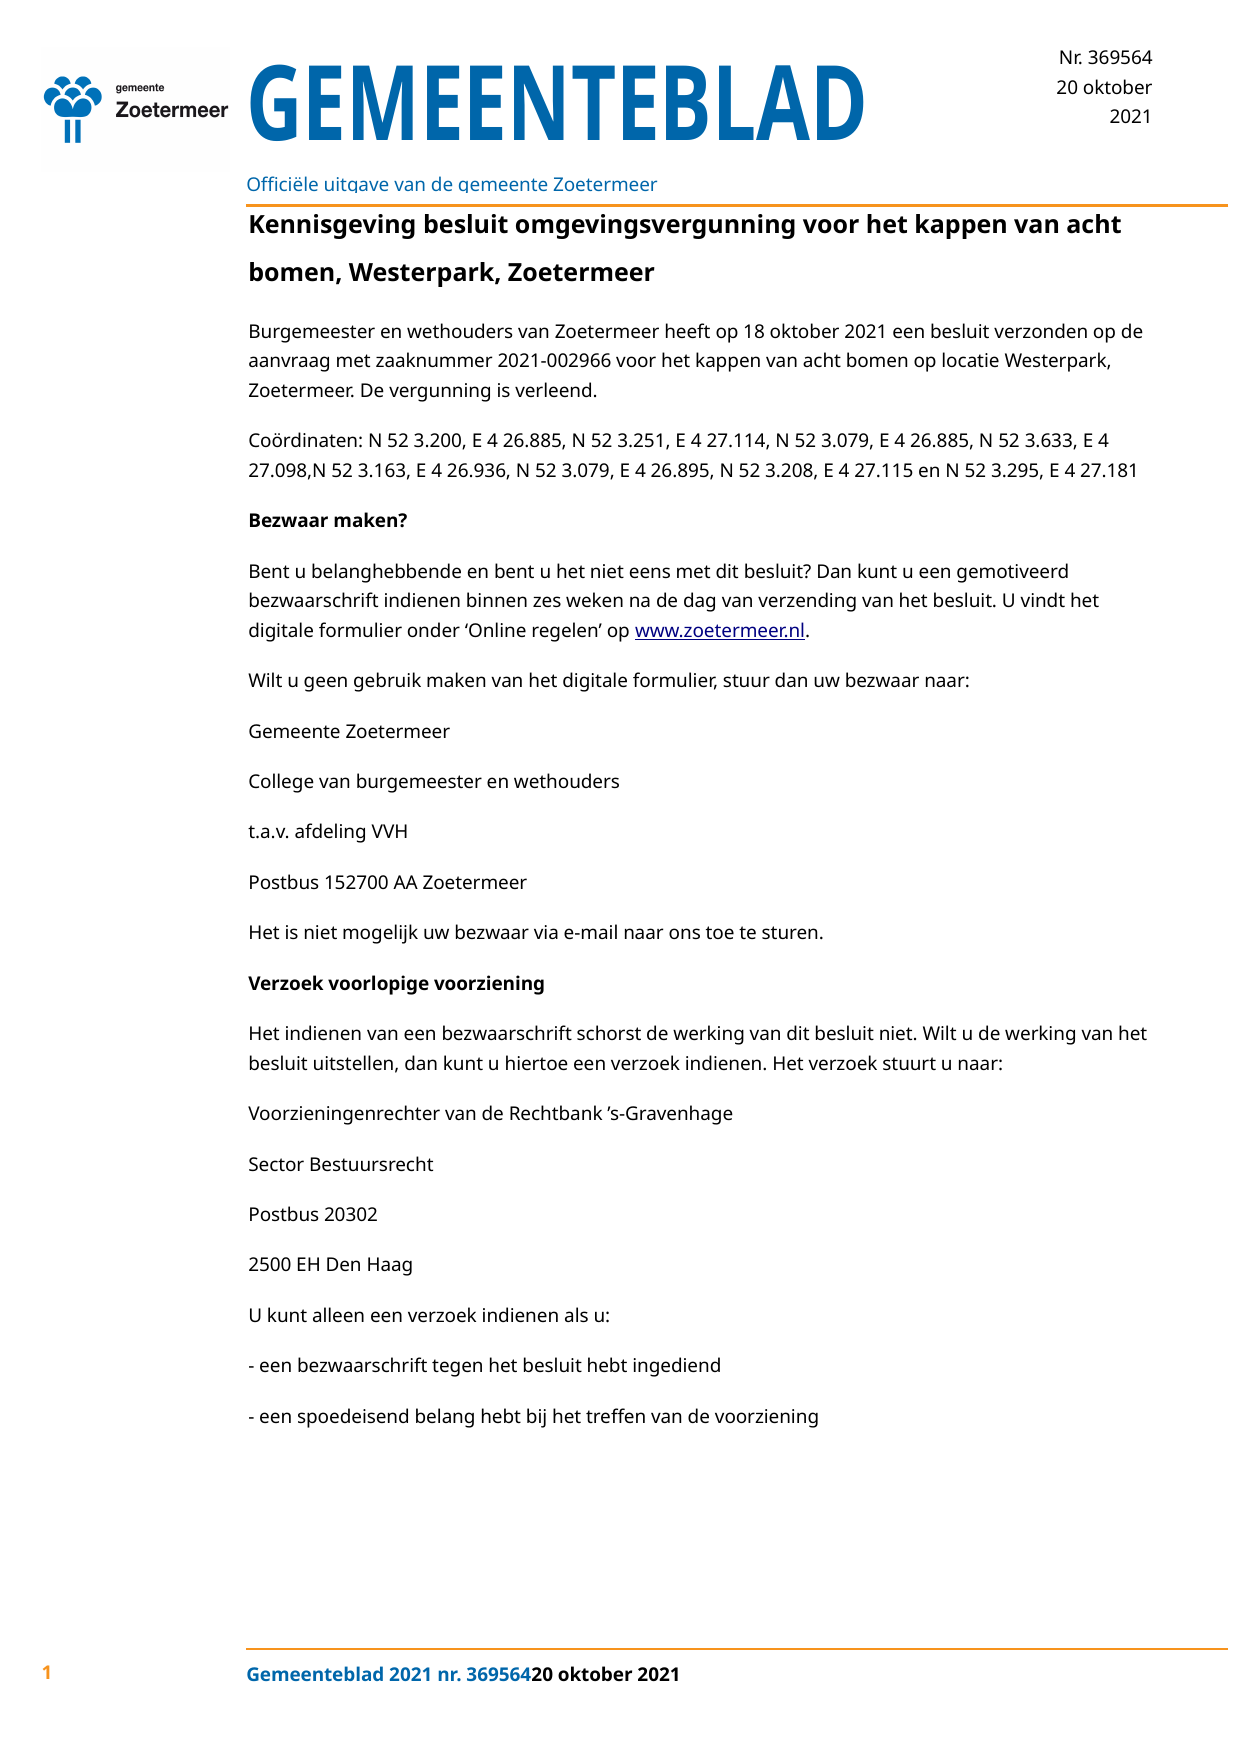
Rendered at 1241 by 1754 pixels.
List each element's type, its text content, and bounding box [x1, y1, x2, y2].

text Postbus 152700 AA Zoetermeer [248, 869, 1152, 895]
text Bent u belanghebbende en bent u het niet eens met dit besluit? Dan kunt u een gemotiveerd bezwaarschrift indienen binnen zes weken na de dag van verzending van het besluit. U vindt het digitale formulier onder ‘Online regelen’ op www.zoetermeer.nl. [248, 558, 1152, 643]
text College van burgemeester en wethouders [248, 768, 1152, 794]
text Postbus 20302 [248, 1201, 1152, 1227]
text Sector Bestuursrecht [248, 1151, 1152, 1177]
text Het indienen van een bezwaarschrift schorst de werking van dit besluit niet. Wilt u de werking van het besluit uitstellen, dan kunt u hiertoe een verzoek indienen. Het verzoek stuurt u naar: [248, 1020, 1152, 1076]
text t.a.v. afdeling VVH [248, 819, 1152, 844]
text Coördinaten: N 52 3.200, E 4 26.885, N 52 3.251, E 4 27.114, N 52 3.079, E 4 26.885, N 52 3.633, E 4 27.098,N 52 3.163, E 4 26.936, N 52 3.079, E 4 26.895, N 52 3.208, E 4 27.115 en N 52 3.295, E 4 27.181 [248, 427, 1152, 483]
picture [41, 47, 231, 172]
text Bezwaar maken? [248, 507, 1152, 533]
text Gemeente Zoetermeer [248, 718, 1152, 744]
text - een bezwaarschrift tegen het besluit hebt ingediend [248, 1352, 1152, 1378]
text Burgemeester en wethouders van Zoetermeer heeft op 18 oktober 2021 een besluit verzonden op de aanvraag met zaaknummer 2021-002966 voor het kappen van acht bomen op locatie Westerpark, Zoetermeer. De vergunning is verleend. [248, 318, 1152, 403]
text - een spoedeisend belang hebt bij het treffen van de voorziening [248, 1403, 1152, 1429]
text Kennisgeving besluit omgevingsvergunning voor het kappen van acht bomen, Westerpark, Zoetermeer [248, 207, 1152, 288]
text U kunt alleen een verzoek indienen als u: [248, 1302, 1152, 1328]
text Voorzieningenrechter van de Rechtbank ’s-Gravenhage [248, 1100, 1152, 1126]
text 2500 EH Den Haag [248, 1252, 1152, 1277]
text Wilt u geen gebruik maken van het digitale formulier, stuur dan uw bezwaar naar: [248, 667, 1152, 693]
text Het is niet mogelijk uw bezwaar via e-mail naar ons toe te sturen. [248, 919, 1152, 945]
text Verzoek voorlopige voorziening [248, 970, 1152, 996]
